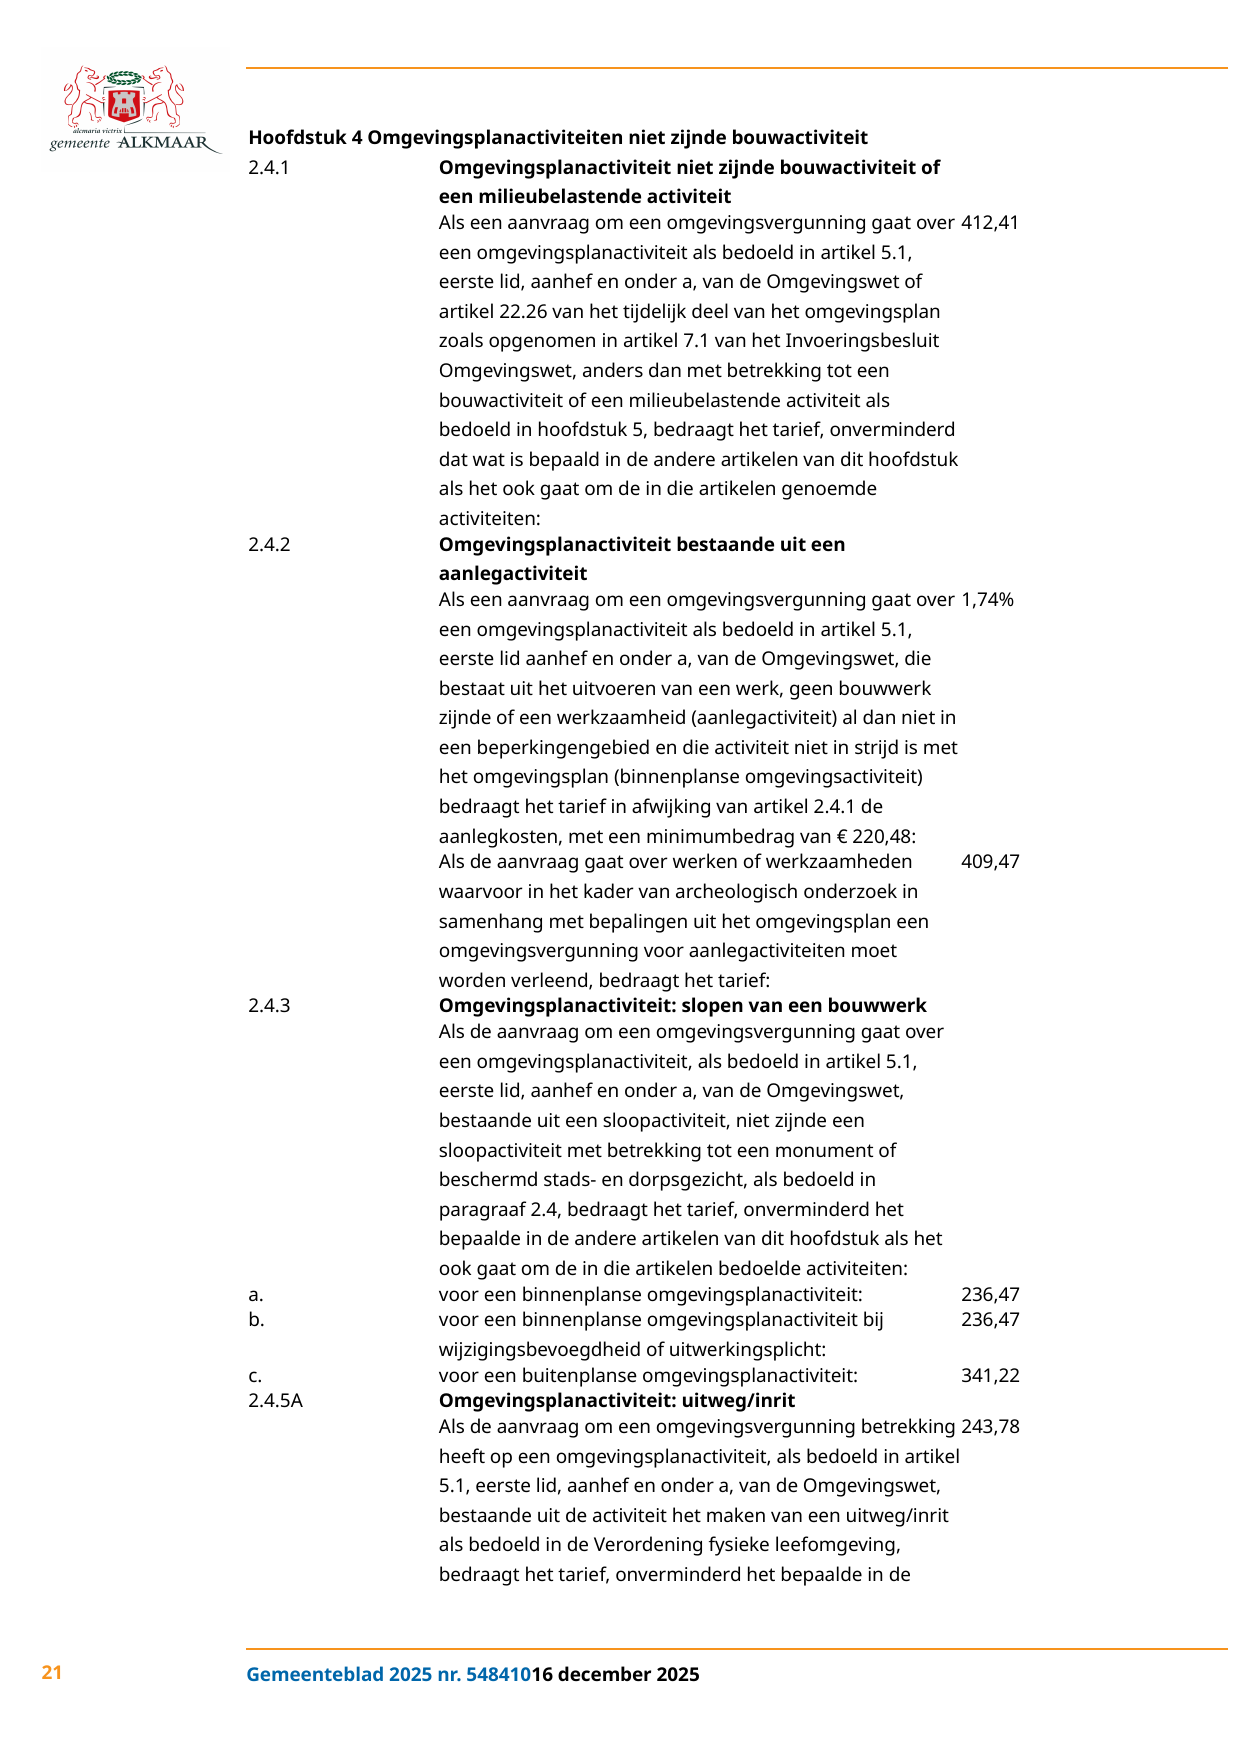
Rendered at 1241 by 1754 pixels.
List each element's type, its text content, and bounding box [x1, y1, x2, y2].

table_cell 2.4.3 [248, 993, 439, 1018]
table_cell voor een buitenplanse omgevingsplanactiviteit: [439, 1362, 961, 1388]
table_cell [248, 849, 439, 993]
table_cell Als de aanvraag gaat over werken of werkzaamheden waarvoor in het kader van archeologisch onderzoek in samenhang met bepalingen uit het omgevingsplan een omgevingsvergunning voor aanlegactiviteiten moet worden verleend, bedraagt het tarief: [439, 849, 961, 993]
table_cell Als de aanvraag om een omgevingsvergunning gaat over een omgevingsplanactiviteit, als bedoeld in artikel 5.1, eerste lid, aanhef en onder a, van de Omgevingswet, bestaande uit een sloopactiviteit, niet zijnde een sloopactiviteit met betrekking tot een monument of beschermd stads- en dorpsgezicht, als bedoeld in paragraaf 2.4, bedraagt het tarief, onverminderd het bepaalde in de andere artikelen van dit hoofdstuk als het ook gaat om de in die artikelen bedoelde activiteiten: [439, 1019, 961, 1281]
picture [41, 47, 231, 172]
table_cell Als een aanvraag om een omgevingsvergunning gaat over een omgevingsplanactiviteit als bedoeld in artikel 5.1, eerste lid aanhef en onder a, van de Omgevingswet, die bestaat uit het uitvoeren van een werk, geen bouwwerk zijnde of een werkzaamheid (aanlegactiviteit) al dan niet in een beperkingengebied en die activiteit niet in strijd is met het omgevingsplan (binnenplanse omgevingsactiviteit) bedraagt het tarief in afwijking van artikel 2.4.1 de aanlegkosten, met een minimumbedrag van € 220,48: [439, 586, 961, 849]
table_cell 412,41 [961, 209, 1152, 531]
table_cell 2.4.5A [248, 1388, 439, 1413]
table_cell [248, 1413, 439, 1587]
table_cell 236,47 [961, 1281, 1152, 1307]
table_header 2.4.1 [248, 154, 439, 209]
table_cell 2.4.2 [248, 531, 439, 586]
table_cell [961, 1388, 1152, 1413]
table_cell a. [248, 1281, 439, 1307]
table_header Omgevingsplanactiviteit niet zijnde bouwactiviteit of een milieubelastende activiteit [439, 154, 961, 209]
table_cell 1,74% [961, 586, 1152, 849]
table_cell [248, 586, 439, 849]
table_cell 409,47 [961, 849, 1152, 993]
table_cell Als de aanvraag om een omgevingsvergunning betrekking heeft op een omgevingsplanactiviteit, als bedoeld in artikel 5.1, eerste lid, aanhef en onder a, van de Omgevingswet, bestaande uit de activiteit het maken van een uitweg/inrit als bedoeld in de Verordening fysieke leefomgeving, bedraagt het tarief, onverminderd het bepaalde in de [439, 1413, 961, 1587]
table_cell [961, 993, 1152, 1018]
table_cell Omgevingsplanactiviteit bestaande uit een aanlegactiviteit [439, 531, 961, 586]
table_cell voor een binnenplanse omgevingsplanactiviteit: [439, 1281, 961, 1307]
table_cell [961, 531, 1152, 586]
table_cell [248, 209, 439, 531]
table_cell [248, 1019, 439, 1281]
table_cell 236,47 [961, 1307, 1152, 1362]
table_cell 243,78 [961, 1413, 1152, 1587]
table_cell c. [248, 1362, 439, 1388]
table_cell 341,22 [961, 1362, 1152, 1388]
table_header [961, 154, 1152, 209]
table_cell Omgevingsplanactiviteit: slopen van een bouwwerk [439, 993, 961, 1018]
table_cell Als een aanvraag om een omgevingsvergunning gaat over een omgevingsplanactiviteit als bedoeld in artikel 5.1, eerste lid, aanhef en onder a, van de Omgevingswet of artikel 22.26 van het tijdelijk deel van het omgevingsplan zoals opgenomen in artikel 7.1 van het Invoeringsbesluit Omgevingswet, anders dan met betrekking tot een bouwactiviteit of een milieubelastende activiteit als bedoeld in hoofdstuk 5, bedraagt het tarief, onverminderd dat wat is bepaald in de andere artikelen van dit hoofdstuk als het ook gaat om de in die artikelen genoemde activiteiten: [439, 209, 961, 531]
table_cell [961, 1019, 1152, 1281]
text Hoofdstuk 4 Omgevingsplanactiviteiten niet zijnde bouwactiviteit [248, 124, 1152, 150]
table_cell b. [248, 1307, 439, 1362]
table_cell Omgevingsplanactiviteit: uitweg/inrit [439, 1388, 961, 1413]
table_cell voor een binnenplanse omgevingsplanactiviteit bij wijzigingsbevoegdheid of uitwerkingsplicht: [439, 1307, 961, 1362]
